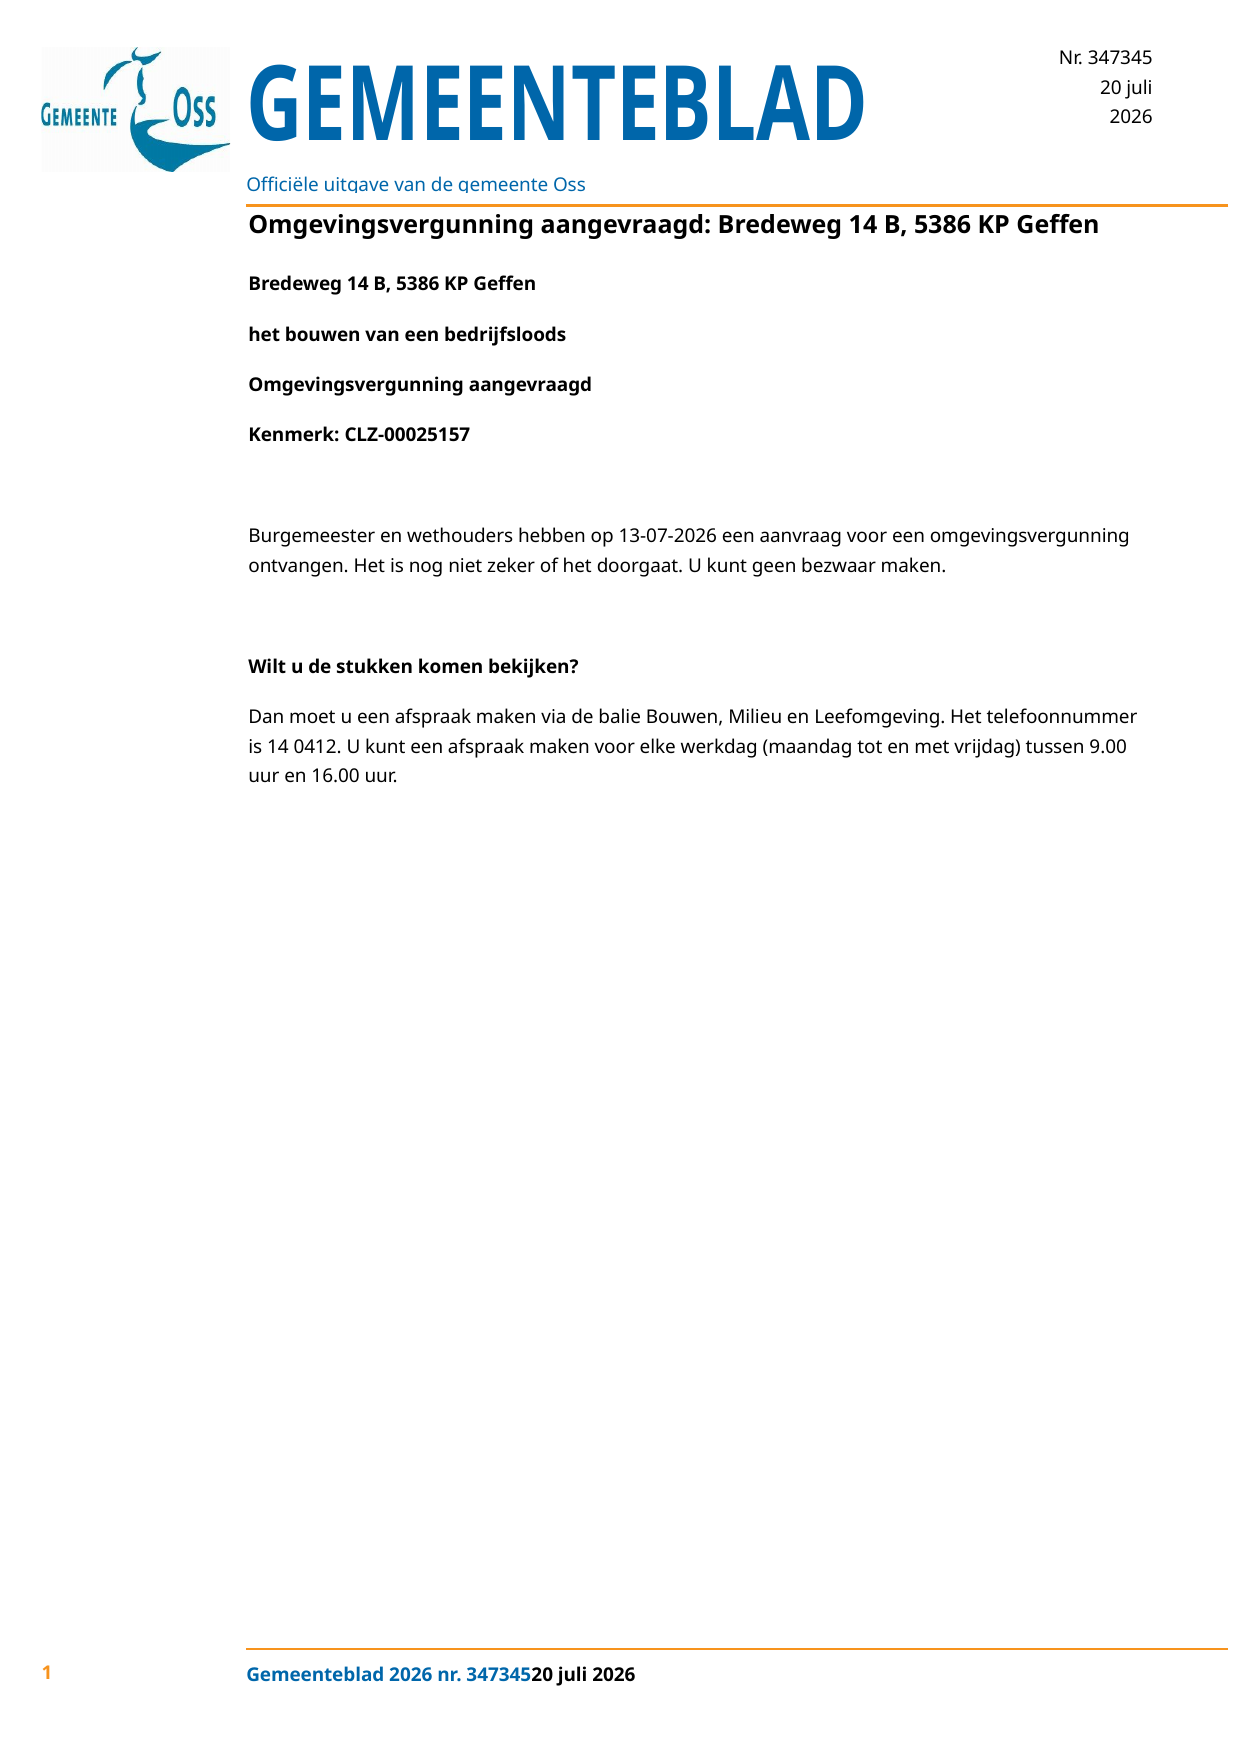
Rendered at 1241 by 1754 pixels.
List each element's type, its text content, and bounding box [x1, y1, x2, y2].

text Burgemeester en wethouders hebben op 13-07-2026 een aanvraag voor een omgevingsvergunning ontvangen. Het is nog niet zeker of het doorgaat. U kunt geen bezwaar maken. [248, 522, 1152, 578]
text Wilt u de stukken komen bekijken? [248, 653, 1152, 678]
text Omgevingsvergunning aangevraagd: Bredeweg 14 B, 5386 KP Geffen [248, 207, 1152, 241]
text Dan moet u een afspraak maken via de balie Bouwen, Milieu en Leefomgeving. Het telefoonnummer is 14 0412. U kunt een afspraak maken voor elke werkdag (maandag tot en met vrijdag) tussen 9.00 uur en 16.00 uur. [248, 703, 1152, 788]
picture [41, 47, 231, 172]
text het bouwen van een bedrijfsloods [248, 321, 1152, 346]
text Bredeweg 14 B, 5386 KP Geffen [248, 270, 1152, 296]
text Omgevingsvergunning aangevraagd [248, 371, 1152, 397]
text Kenmerk: CLZ-00025157 [248, 422, 1152, 447]
